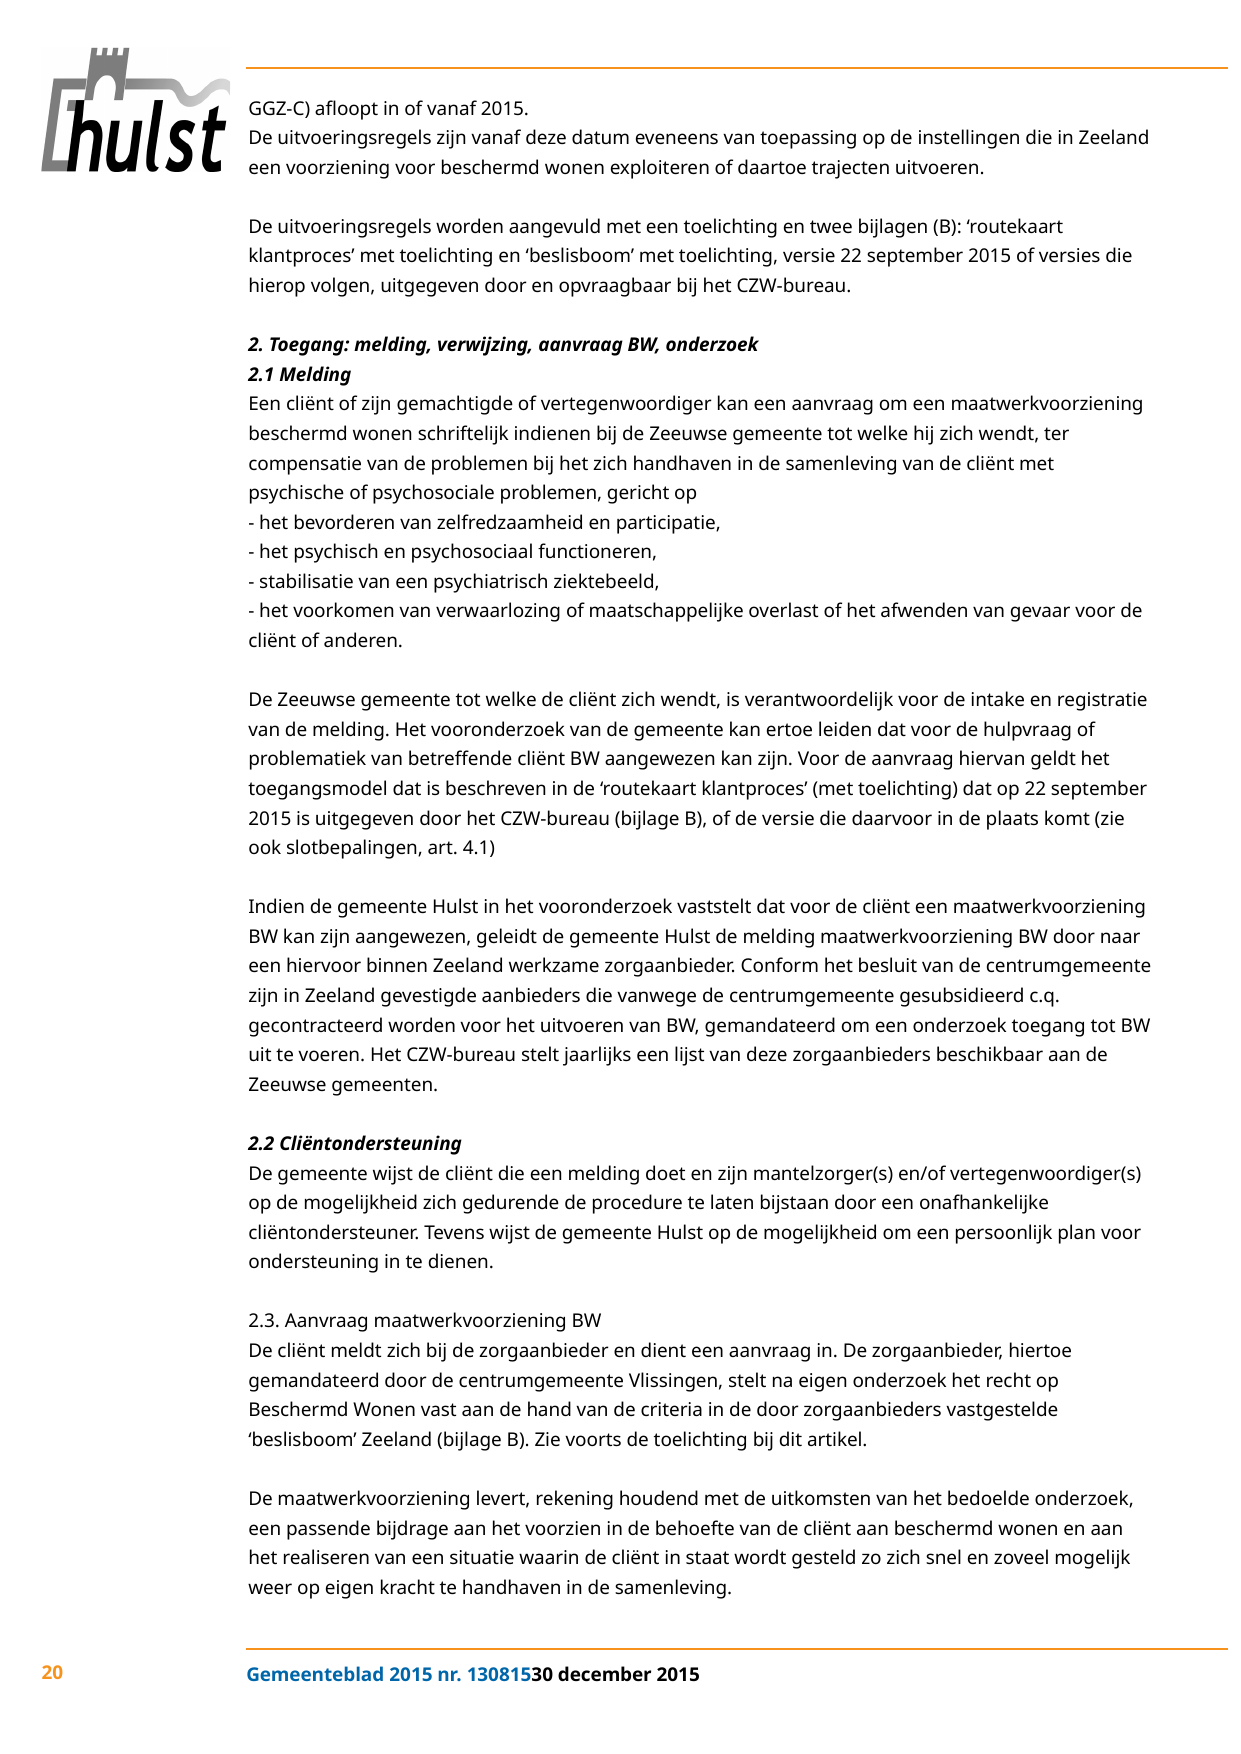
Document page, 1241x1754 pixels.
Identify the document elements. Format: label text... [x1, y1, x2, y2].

text Indien de gemeente Hulst in het vooronderzoek vaststelt dat voor de cliënt een maatwerkvoorziening BW kan zijn aangewezen, geleidt de gemeente Hulst de melding maatwerkvoorziening BW door naar een hiervoor binnen Zeeland werkzame zorgaanbieder. Conform het besluit van de centrumgemeente zijn in Zeeland gevestigde aanbieders die vanwege de centrumgemeente gesubsidieerd c.q. gecontracteerd worden voor het uitvoeren van BW, gemandateerd om een onderzoek toegang tot BW uit te voeren. Het CZW-bureau stelt jaarlijks een lijst van deze zorgaanbieders beschikbaar aan de Zeeuwse gemeenten. [248, 893, 1152, 1097]
text - het bevorderen van zelfredzaamheid en participatie, [248, 509, 1152, 535]
text De cliënt meldt zich bij de zorgaanbieder en dient een aanvraag in. De zorgaanbieder, hiertoe gemandateerd door de centrumgemeente Vlissingen, stelt na eigen onderzoek het recht op Beschermd Wonen vast aan de hand van de criteria in de door zorgaanbieders vastgestelde ‘beslisboom’ Zeeland (bijlage B). Zie voorts de toelichting bij dit artikel. [248, 1337, 1152, 1452]
text De Zeeuwse gemeente tot welke de cliënt zich wendt, is verantwoordelijk voor de intake en registratie van de melding. Het vooronderzoek van de gemeente kan ertoe leiden dat voor de hulpvraag of problematiek van betreffende cliënt BW aangewezen kan zijn. Voor de aanvraag hiervan geldt het toegangsmodel dat is beschreven in de ‘routekaart klantproces’ (met toelichting) dat op 22 september 2015 is uitgegeven door het CZW-bureau (bijlage B), of de versie die daarvoor in de plaats komt (zie ook slotbepalingen, art. 4.1) [248, 686, 1152, 860]
text De gemeente wijst de cliënt die een melding doet en zijn mantelzorger(s) en/of vertegenwoordiger(s) op de mogelijkheid zich gedurende de procedure te laten bijstaan door een onafhankelijke cliëntondersteuner. Tevens wijst de gemeente Hulst op de mogelijkheid om een persoonlijk plan voor ondersteuning in te dienen. [248, 1160, 1152, 1274]
text GGZ-C) afloopt in of vanaf 2015. [248, 95, 1152, 121]
text De maatwerkvoorziening levert, rekening houdend met de uitkomsten van het bedoelde onderzoek, een passende bijdrage aan het voorzien in de behoefte van de cliënt aan beschermd wonen en aan het realiseren van een situatie waarin de cliënt in staat wordt gesteld zo zich snel en zoveel mogelijk weer op eigen kracht te handhaven in de samenleving. [248, 1485, 1152, 1600]
text 2.1 Melding [248, 361, 1152, 387]
text Een cliënt of zijn gemachtigde of vertegenwoordiger kan een aanvraag om een maatwerkvoorziening beschermd wonen schriftelijk indienen bij de Zeeuwse gemeente tot welke hij zich wendt, ter compensatie van de problemen bij het zich handhaven in de samenleving van de cliënt met psychische of psychosociale problemen, gericht op [248, 391, 1152, 505]
text 2. Toegang: melding, verwijzing, aanvraag BW, onderzoek [248, 331, 1152, 357]
text - het voorkomen van verwaarlozing of maatschappelijke overlast of het afwenden van gevaar voor de cliënt of anderen. [248, 598, 1152, 653]
text De uitvoeringsregels worden aangevuld met een toelichting en twee bijlagen (B): ‘routekaart klantproces’ met toelichting en ‘beslisboom’ met toelichting, versie 22 september 2015 of versies die hierop volgen, uitgegeven door en opvraagbaar bij het CZW-bureau. [248, 213, 1152, 298]
text - het psychisch en psychosociaal functioneren, [248, 538, 1152, 564]
text 2.2 Cliëntondersteuning [248, 1130, 1152, 1156]
text 2.3. Aanvraag maatwerkvoorziening BW [248, 1308, 1152, 1333]
text - stabilisatie van een psychiatrisch ziektebeeld, [248, 568, 1152, 594]
picture [41, 47, 231, 172]
text De uitvoeringsregels zijn vanaf deze datum eveneens van toepassing op de instellingen die in Zeeland een voorziening voor beschermd wonen exploiteren of daartoe trajecten uitvoeren. [248, 124, 1152, 180]
